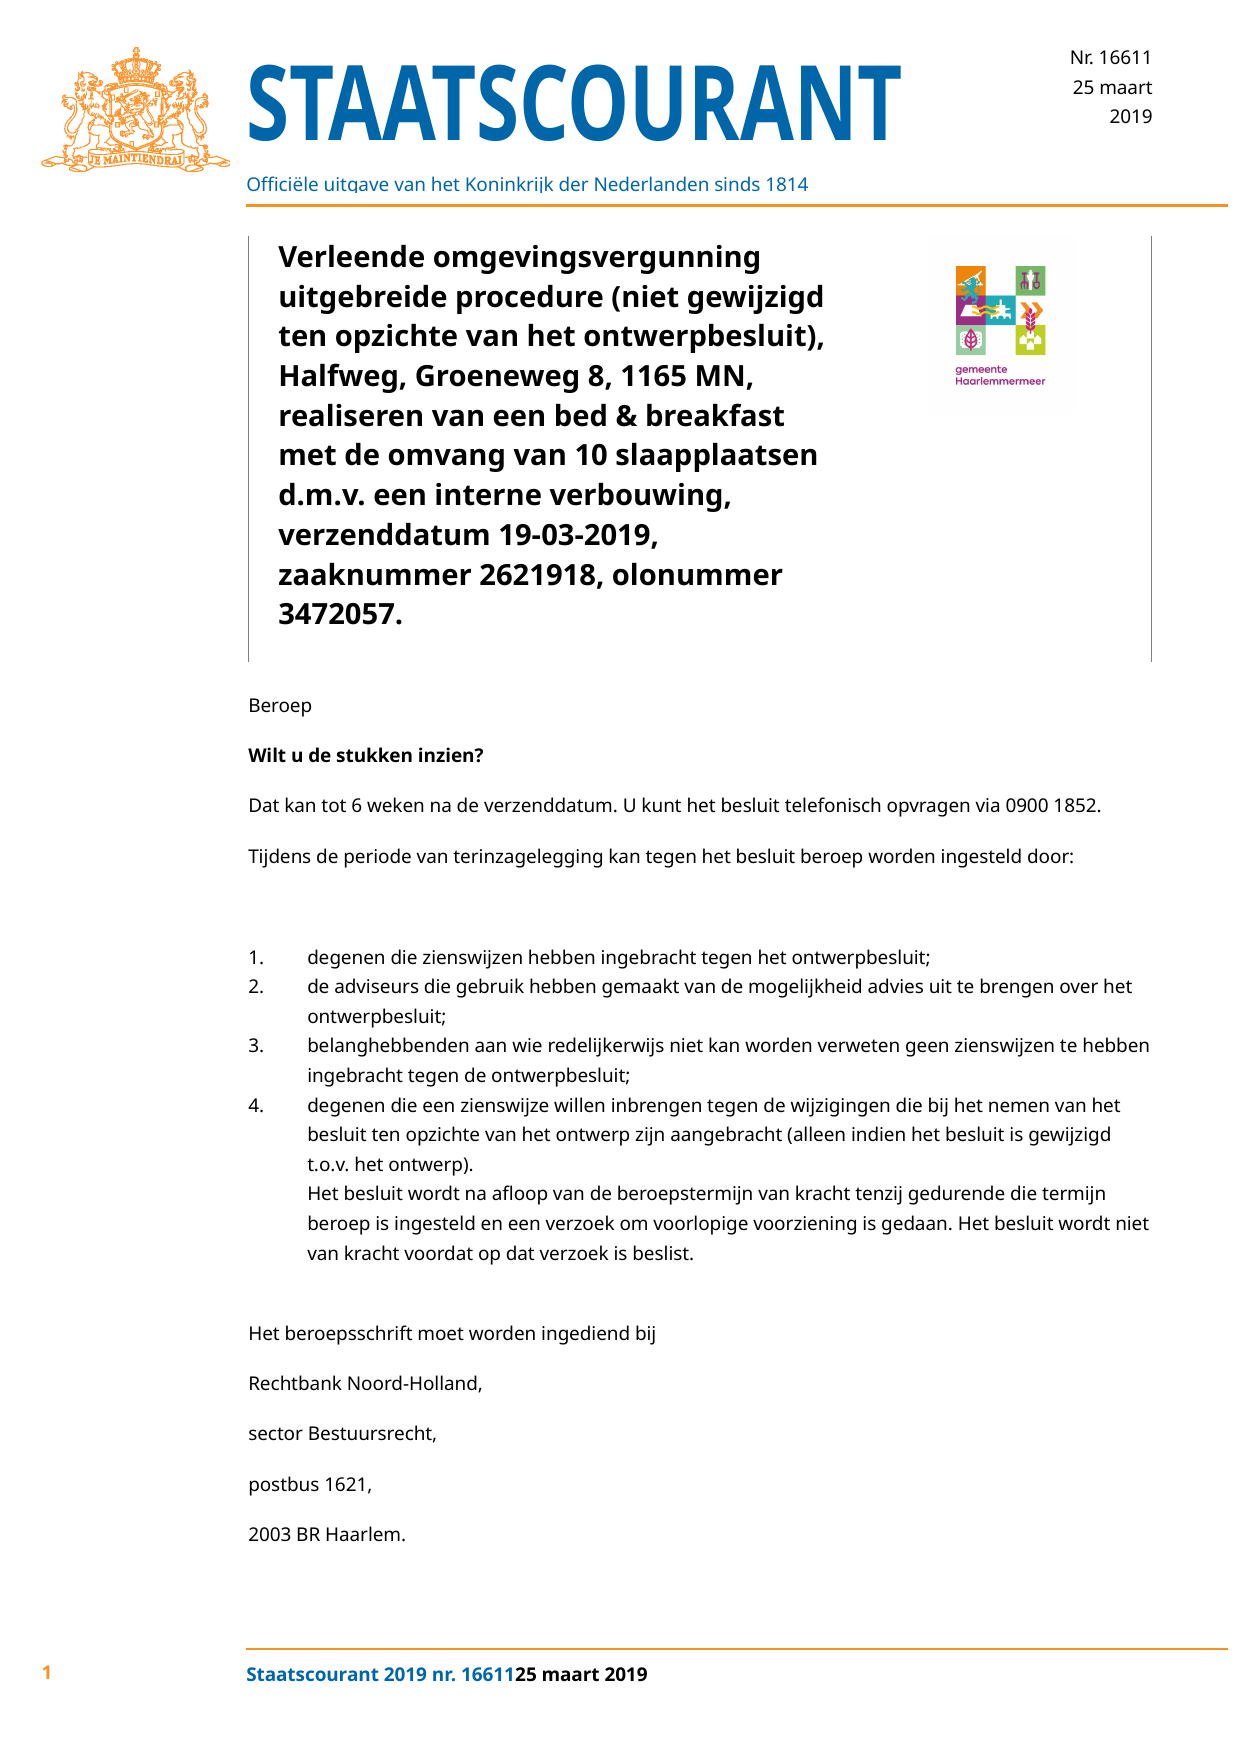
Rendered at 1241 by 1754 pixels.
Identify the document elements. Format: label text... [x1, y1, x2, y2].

text Tijdens de periode van terinzagelegging kan tegen het besluit beroep worden ingesteld door: [248, 843, 1152, 869]
picture [926, 236, 1075, 414]
text Rechtbank Noord-Holland, [248, 1370, 1152, 1396]
text Het beroepsschrift moet worden ingediend bij [248, 1320, 1152, 1345]
picture [41, 47, 231, 172]
text postbus 1621, [248, 1471, 1152, 1497]
text sector Bestuursrecht, [248, 1421, 1152, 1446]
text 2003 BR Haarlem. [248, 1521, 1152, 1547]
list degenen die zienswijzen hebben ingebracht tegen het ontwerpbesluit; [248, 944, 1152, 969]
table_header [1075, 236, 1151, 413]
table_header [850, 236, 926, 413]
table_header [850, 414, 1151, 662]
list degenen die een zienswijze willen inbrengen tegen de wijzigingen die bij het nemen van het besluit ten opzichte van het ontwerp zijn aangebracht (alleen indien het besluit is gewijzigd t.o.v. het ontwerp). [248, 1092, 1152, 1177]
list belanghebbenden aan wie redelijkerwijs niet kan worden verweten geen zienswijzen te hebben ingebracht tegen de ontwerpbesluit; [248, 1033, 1152, 1088]
text Wilt u de stukken inzien? [248, 742, 1152, 768]
text Beroep [248, 692, 1152, 717]
list Het besluit wordt na afloop van de beroepstermijn van kracht tenzij gedurende die termijn beroep is ingesteld en een verzoek om voorlopige voorziening is gedaan. Het besluit wordt niet van kracht voordat op dat verzoek is beslist. [248, 1181, 1152, 1265]
table_header Verleende omgevingsvergunning uitgebreide procedure (niet gewijzigd ten opzichte van het ontwerpbesluit), Halfweg, Groeneweg 8, 1165 MN, realiseren van een bed & breakfast met de omvang van 10 slaapplaatsen d.m.v. een interne verbouwing, verzenddatum 19-03-2019, zaaknummer 2621918, olonummer 3472057. [249, 236, 850, 662]
text Dat kan tot 6 weken na de verzenddatum. U kunt het besluit telefonisch opvragen via 0900 1852. [248, 793, 1152, 818]
list de adviseurs die gebruik hebben gemaakt van de mogelijkheid advies uit te brengen over het ontwerpbesluit; [248, 973, 1152, 1029]
